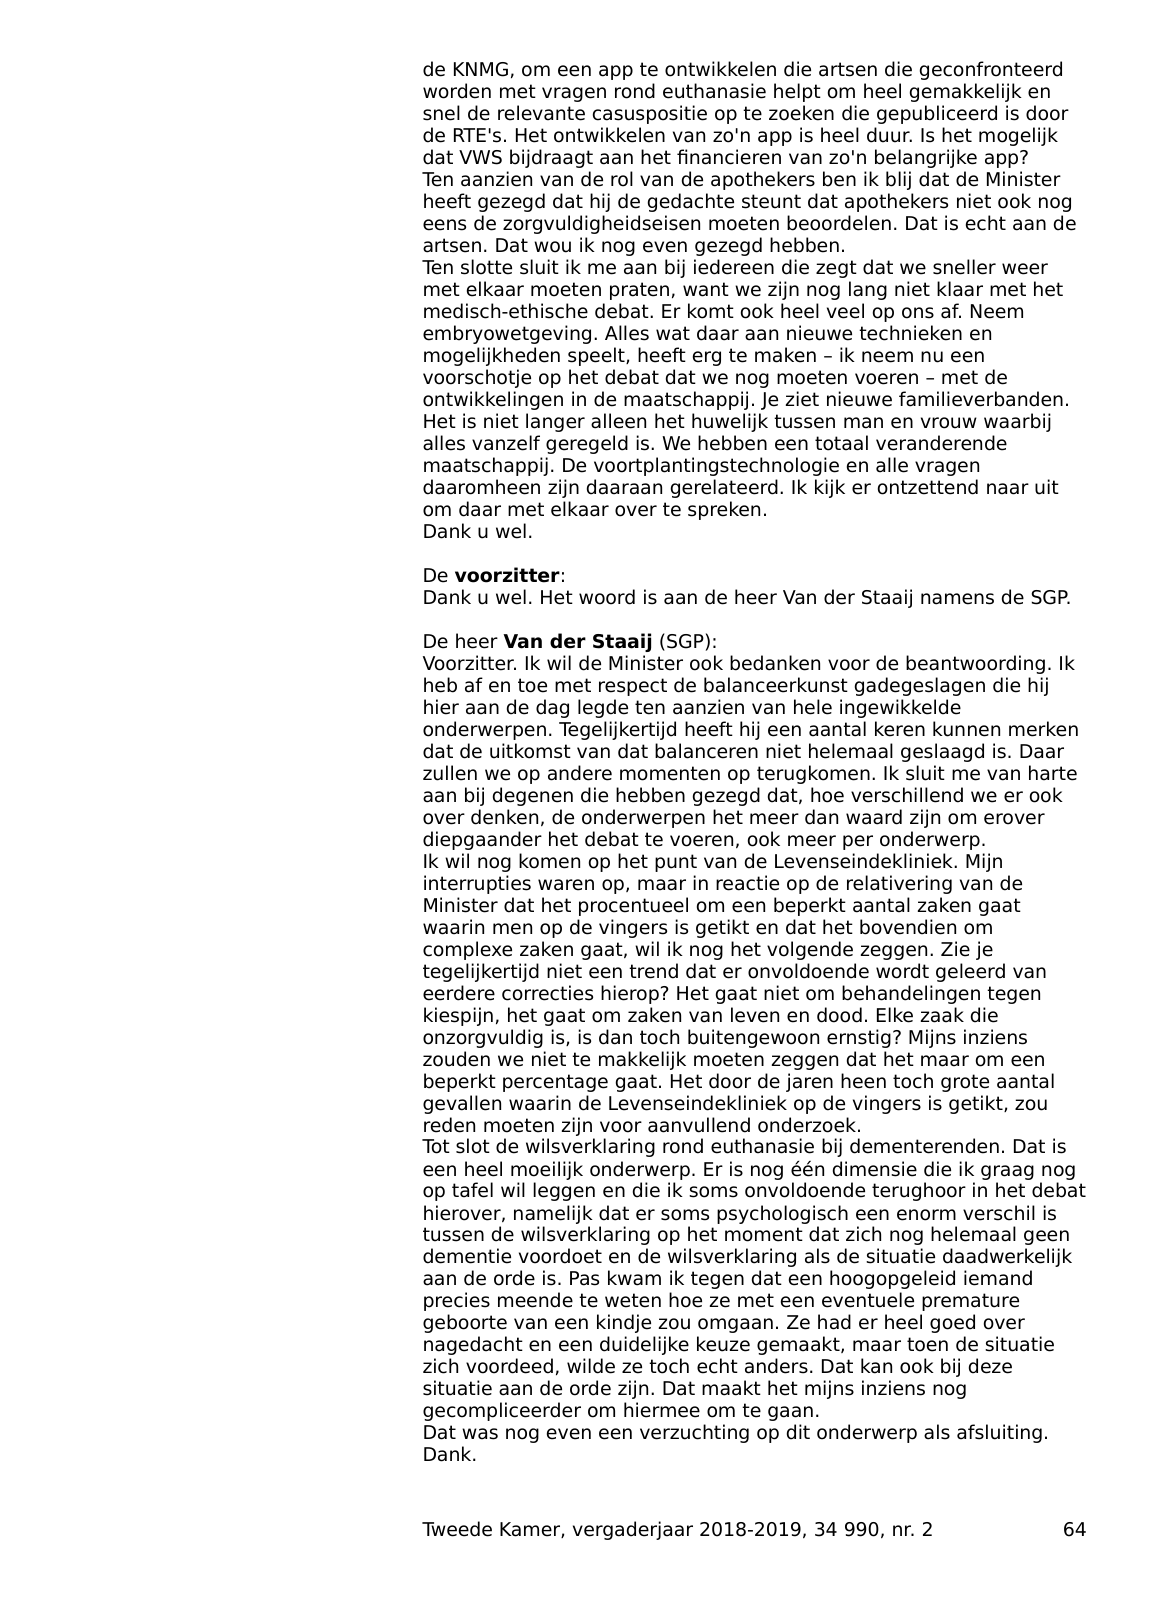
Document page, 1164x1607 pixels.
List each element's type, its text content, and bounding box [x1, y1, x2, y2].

text Voorzitter. Ik wil de Minister ook bedanken voor de beantwoording. Ik heb af en toe met respect de balanceerkunst gadegeslagen die hij hier aan de dag legde ten aanzien van hele ingewikkelde onderwerpen. Tegelijkertijd heeft hij een aantal keren kunnen merken dat de uitkomst van dat balanceren niet helemaal geslaagd is. Daar zullen we op andere momenten op terugkomen. Ik sluit me van harte aan bij degenen die hebben gezegd dat, hoe verschillend we er ook over denken, de onderwerpen het meer dan waard zijn om erover diepgaander het debat te voeren, ook meer per onderwerp. [422, 653, 1087, 851]
text Ten slotte sluit ik me aan bij iedereen die zegt dat we sneller weer met elkaar moeten praten, want we zijn nog lang niet klaar met het medisch-ethische debat. Er komt ook heel veel op ons af. Neem embryowetgeving. Alles wat daar aan nieuwe technieken en mogelijkheden speelt, heeft erg te maken – ik neem nu een voorschotje op het debat dat we nog moeten voeren – met de ontwikkelingen in de maatschappij. Je ziet nieuwe familieverbanden. Het is niet langer alleen het huwelijk tussen man en vrouw waarbij alles vanzelf geregeld is. We hebben een totaal veranderende maatschappij. De voortplantingstechnologie en alle vragen daaromheen zijn daaraan gerelateerd. Ik kijk er ontzettend naar uit om daar met elkaar over te spreken. [422, 257, 1087, 521]
text De voorzitter: [422, 565, 1087, 587]
text Dat was nog even een verzuchting op dit onderwerp als afsluiting. Dank. [422, 1422, 1087, 1466]
text Dank u wel. Het woord is aan de heer Van der Staaij namens de SGP. [422, 587, 1087, 609]
text Ik wil nog komen op het punt van de Levenseindekliniek. Mijn interrupties waren op, maar in reactie op de relativering van de Minister dat het procentueel om een beperkt aantal zaken gaat waarin men op de vingers is getikt en dat het bovendien om complexe zaken gaat, wil ik nog het volgende zeggen. Zie je tegelijkertijd niet een trend dat er onvoldoende wordt geleerd van eerdere correcties hierop? Het gaat niet om behandelingen tegen kiespijn, het gaat om zaken van leven en dood. Elke zaak die onzorgvuldig is, is dan toch buitengewoon ernstig? Mijns inziens zouden we niet te makkelijk moeten zeggen dat het maar om een beperkt percentage gaat. Het door de jaren heen toch grote aantal gevallen waarin de Levenseindekliniek op de vingers is getikt, zou reden moeten zijn voor aanvullend onderzoek. [422, 851, 1087, 1136]
text Tot slot de wilsverklaring rond euthanasie bij dementerenden. Dat is een heel moeilijk onderwerp. Er is nog één dimensie die ik graag nog op tafel wil leggen en die ik soms onvoldoende terughoor in het debat hierover, namelijk dat er soms psychologisch een enorm verschil is tussen de wilsverklaring op het moment dat zich nog helemaal geen dementie voordoet en de wilsverklaring als de situatie daadwerkelijk aan de orde is. Pas kwam ik tegen dat een hoogopgeleid iemand precies meende te weten hoe ze met een eventuele premature geboorte van een kindje zou omgaan. Ze had er heel goed over nagedacht en een duidelijke keuze gemaakt, maar toen de situatie zich voordeed, wilde ze toch echt anders. Dat kan ook bij deze situatie aan de orde zijn. Dat maakt het mijns inziens nog gecompliceerder om hiermee om te gaan. [422, 1136, 1087, 1422]
text Dank u wel. [422, 521, 1087, 543]
text Ten aanzien van de rol van de apothekers ben ik blij dat de Minister heeft gezegd dat hij de gedachte steunt dat apothekers niet ook nog eens de zorgvuldigheidseisen moeten beoordelen. Dat is echt aan de artsen. Dat wou ik nog even gezegd hebben. [422, 169, 1087, 257]
text De heer Van der Staaij (SGP): [422, 631, 1087, 653]
text de KNMG, om een app te ontwikkelen die artsen die geconfronteerd worden met vragen rond euthanasie helpt om heel gemakkelijk en snel de relevante casuspositie op te zoeken die gepubliceerd is door de RTE's. Het ontwikkelen van zo'n app is heel duur. Is het mogelijk dat VWS bijdraagt aan het financieren van zo'n belangrijke app? [422, 59, 1087, 169]
